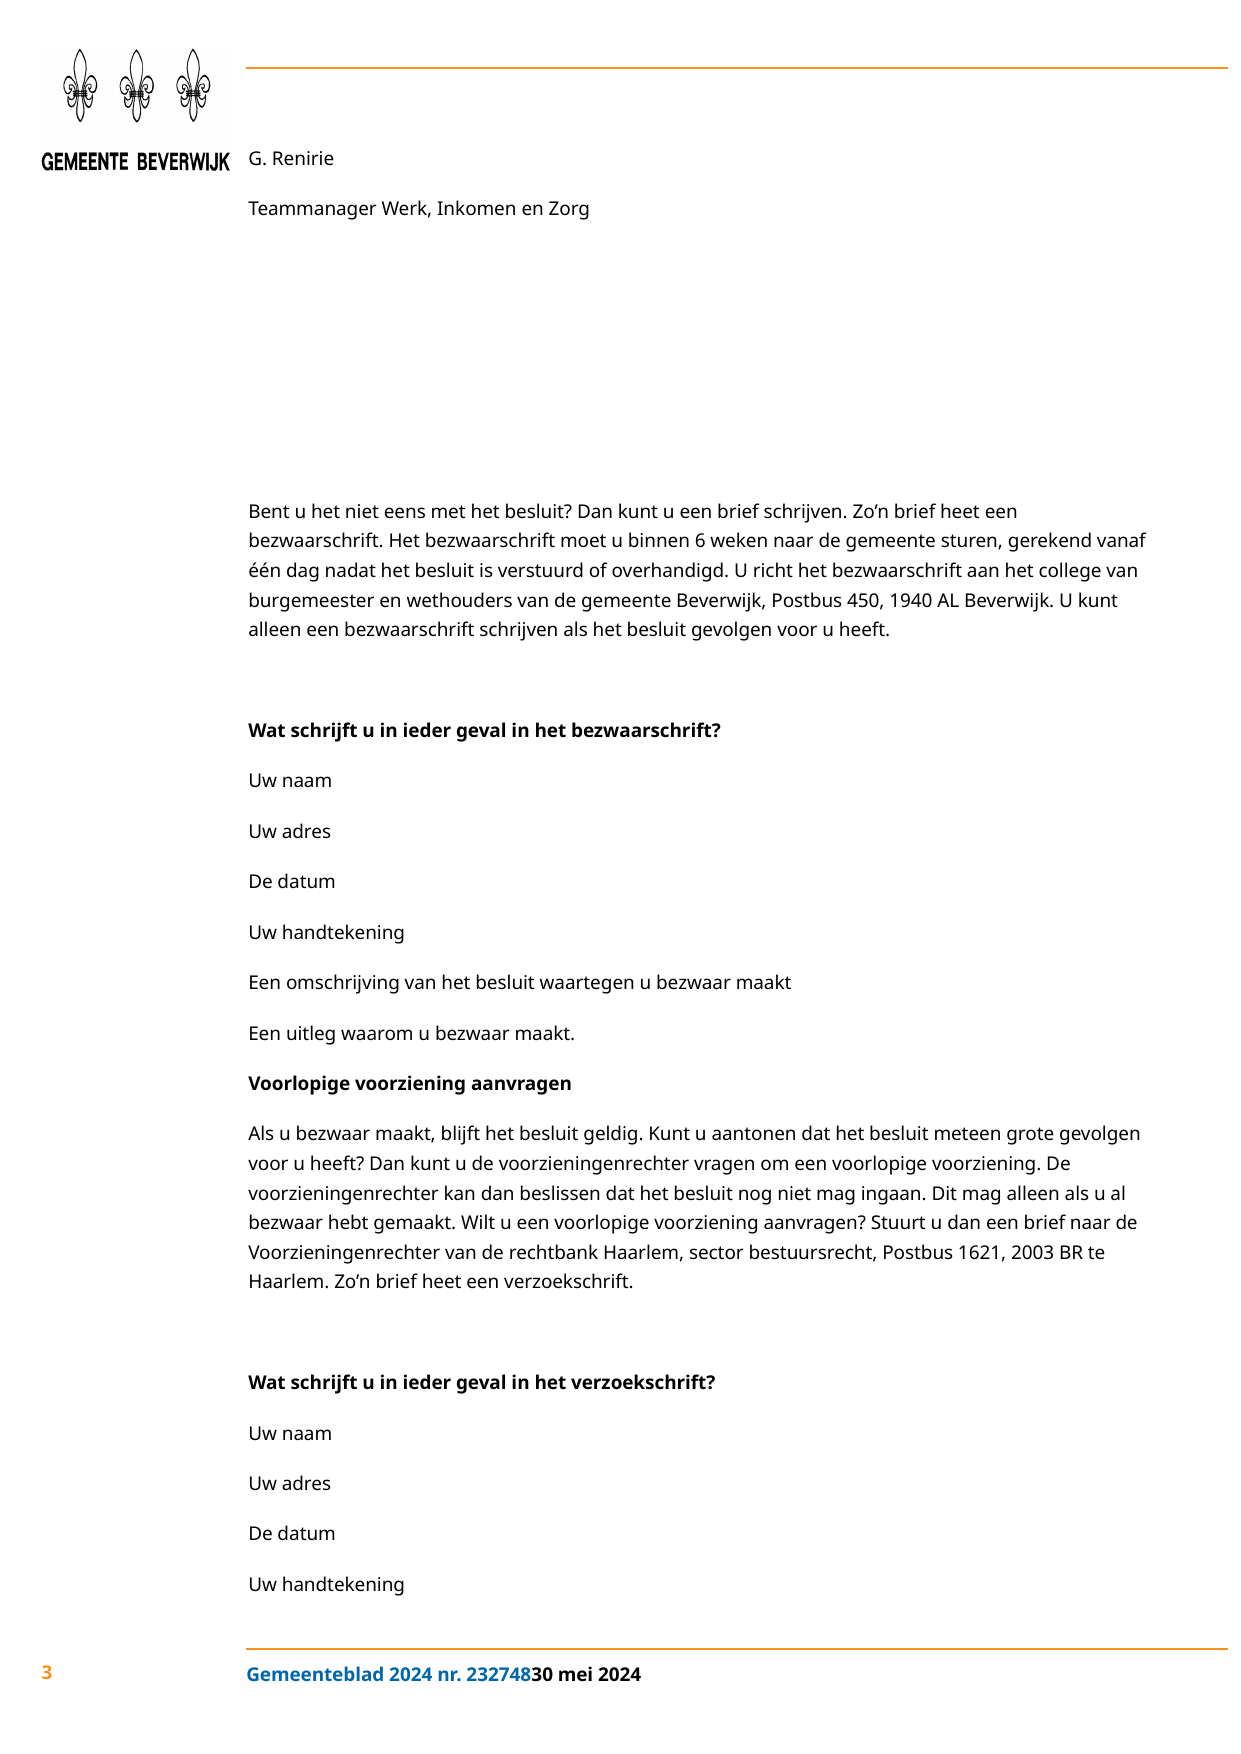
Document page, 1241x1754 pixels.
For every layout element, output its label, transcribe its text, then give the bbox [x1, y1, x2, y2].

text Wat schrijft u in ieder geval in het verzoekschrift? [248, 1369, 1152, 1395]
text Een omschrijving van het besluit waartegen u bezwaar maakt [248, 969, 1152, 995]
text Uw naam [248, 1420, 1152, 1446]
text Uw handtekening [248, 1571, 1152, 1597]
text Uw adres [248, 1470, 1152, 1496]
text Uw handtekening [248, 919, 1152, 945]
text Voorlopige voorziening aanvragen [248, 1070, 1152, 1096]
picture [41, 47, 231, 172]
text Bent u het niet eens met het besluit? Dan kunt u een brief schrijven. Zo’n brief heet een bezwaarschrift. Het bezwaarschrift moet u binnen 6 weken naar de gemeente sturen, gerekend vanaf één dag nadat het besluit is verstuurd of overhandigd. U richt het bezwaarschrift aan het college van burgemeester en wethouders van de gemeente Beverwijk, Postbus 450, 1940 AL Beverwijk. U kunt alleen een bezwaarschrift schrijven als het besluit gevolgen voor u heeft. [248, 498, 1152, 642]
text Wat schrijft u in ieder geval in het bezwaarschrift? [248, 717, 1152, 743]
text Als u bezwaar maakt, blijft het besluit geldig. Kunt u aantonen dat het besluit meteen grote gevolgen voor u heeft? Dan kunt u de voorzieningenrechter vragen om een voorlopige voorziening. De voorzieningenrechter kan dan beslissen dat het besluit nog niet mag ingaan. Dit mag alleen als u al bezwaar hebt gemaakt. Wilt u een voorlopige voorziening aanvragen? Stuurt u dan een brief naar de Voorzieningenrechter van de rechtbank Haarlem, sector bestuursrecht, Postbus 1621, 2003 BR te Haarlem. Zo’n brief heet een verzoekschrift. [248, 1121, 1152, 1294]
text Uw adres [248, 818, 1152, 844]
text Uw naam [248, 768, 1152, 793]
text Een uitleg waarom u bezwaar maakt. [248, 1020, 1152, 1046]
text G. Renirie [248, 145, 1152, 171]
text De datum [248, 1521, 1152, 1546]
text De datum [248, 868, 1152, 894]
text Teammanager Werk, Inkomen en Zorg [248, 196, 1152, 221]
